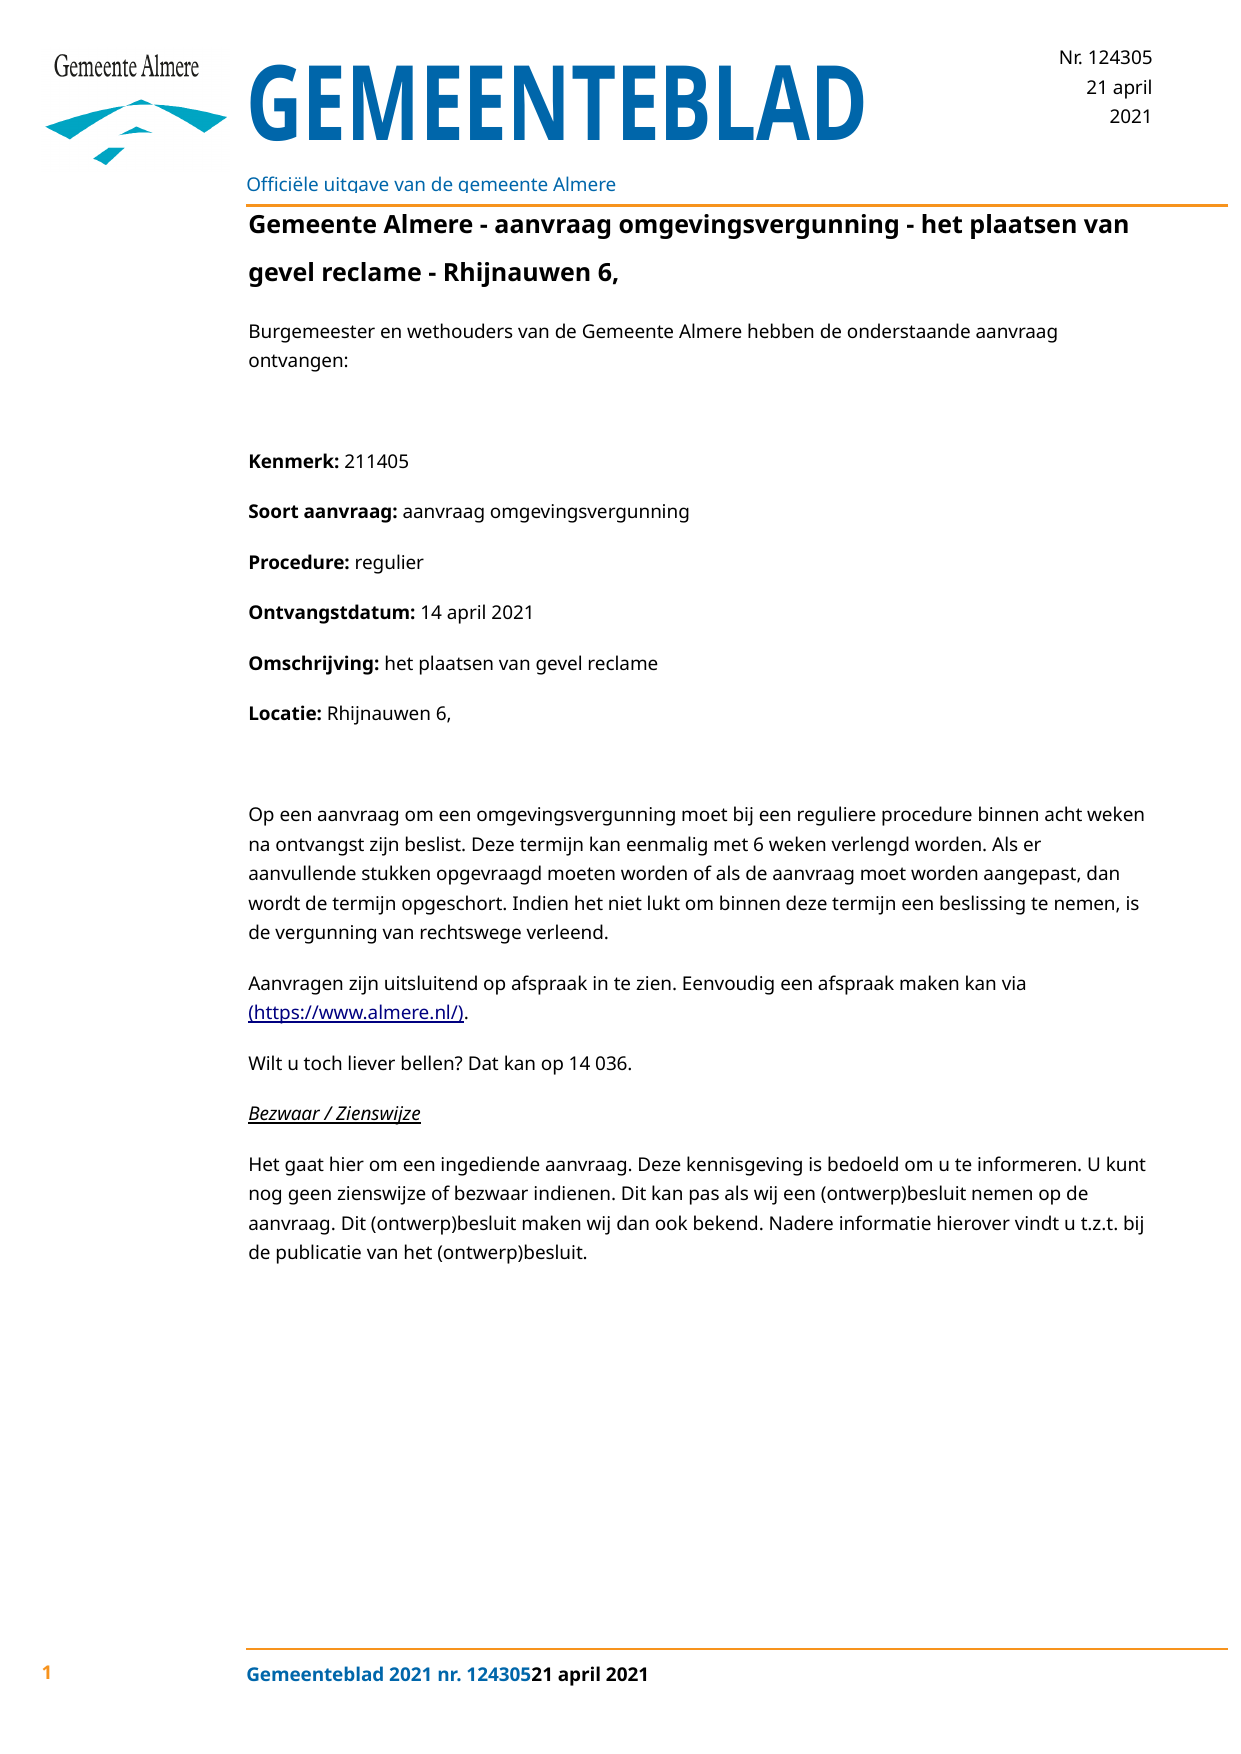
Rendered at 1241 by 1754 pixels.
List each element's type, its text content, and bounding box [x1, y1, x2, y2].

text Soort aanvraag: aanvraag omgevingsvergunning [248, 499, 1152, 524]
text Wilt u toch liever bellen? Dat kan op 14 036. [248, 1050, 1152, 1076]
text Het gaat hier om een ingediende aanvraag. Deze kennisgeving is bedoeld om u te informeren. U kunt nog geen zienswijze of bezwaar indienen. Dit kan pas als wij een (ontwerp)besluit nemen op de aanvraag. Dit (ontwerp)besluit maken wij dan ook bekend. Nadere informatie hierover vindt u t.z.t. bij de publicatie van het (ontwerp)besluit. [248, 1151, 1152, 1265]
text Burgemeester en wethouders van de Gemeente Almere hebben de onderstaande aanvraag ontvangen: [248, 318, 1152, 373]
text Gemeente Almere - aanvraag omgevingsvergunning - het plaatsen van gevel reclame - Rhijnauwen 6, [248, 207, 1152, 288]
text Aanvragen zijn uitsluitend op afspraak in te zien. Eenvoudig een afspraak maken kan via (https://www.almere.nl/). [248, 970, 1152, 1025]
text Bezwaar / Zienswijze [248, 1100, 1152, 1126]
text Ontvangstdatum: 14 april 2021 [248, 599, 1152, 625]
text Locatie: Rhijnauwen 6, [248, 700, 1152, 726]
text Op een aanvraag om een omgevingsvergunning moet bij een reguliere procedure binnen acht weken na ontvangst zijn beslist. Deze termijn kan eenmalig met 6 weken verlengd worden. Als er aanvullende stukken opgevraagd moeten worden of als de aanvraag moet worden aangepast, dan wordt de termijn opgeschort. Indien het niet lukt om binnen deze termijn een beslissing te nemen, is de vergunning van rechtswege verleend. [248, 801, 1152, 945]
picture [41, 47, 231, 172]
text Procedure: regulier [248, 549, 1152, 575]
text Kenmerk: 211405 [248, 448, 1152, 474]
text Omschrijving: het plaatsen van gevel reclame [248, 650, 1152, 676]
